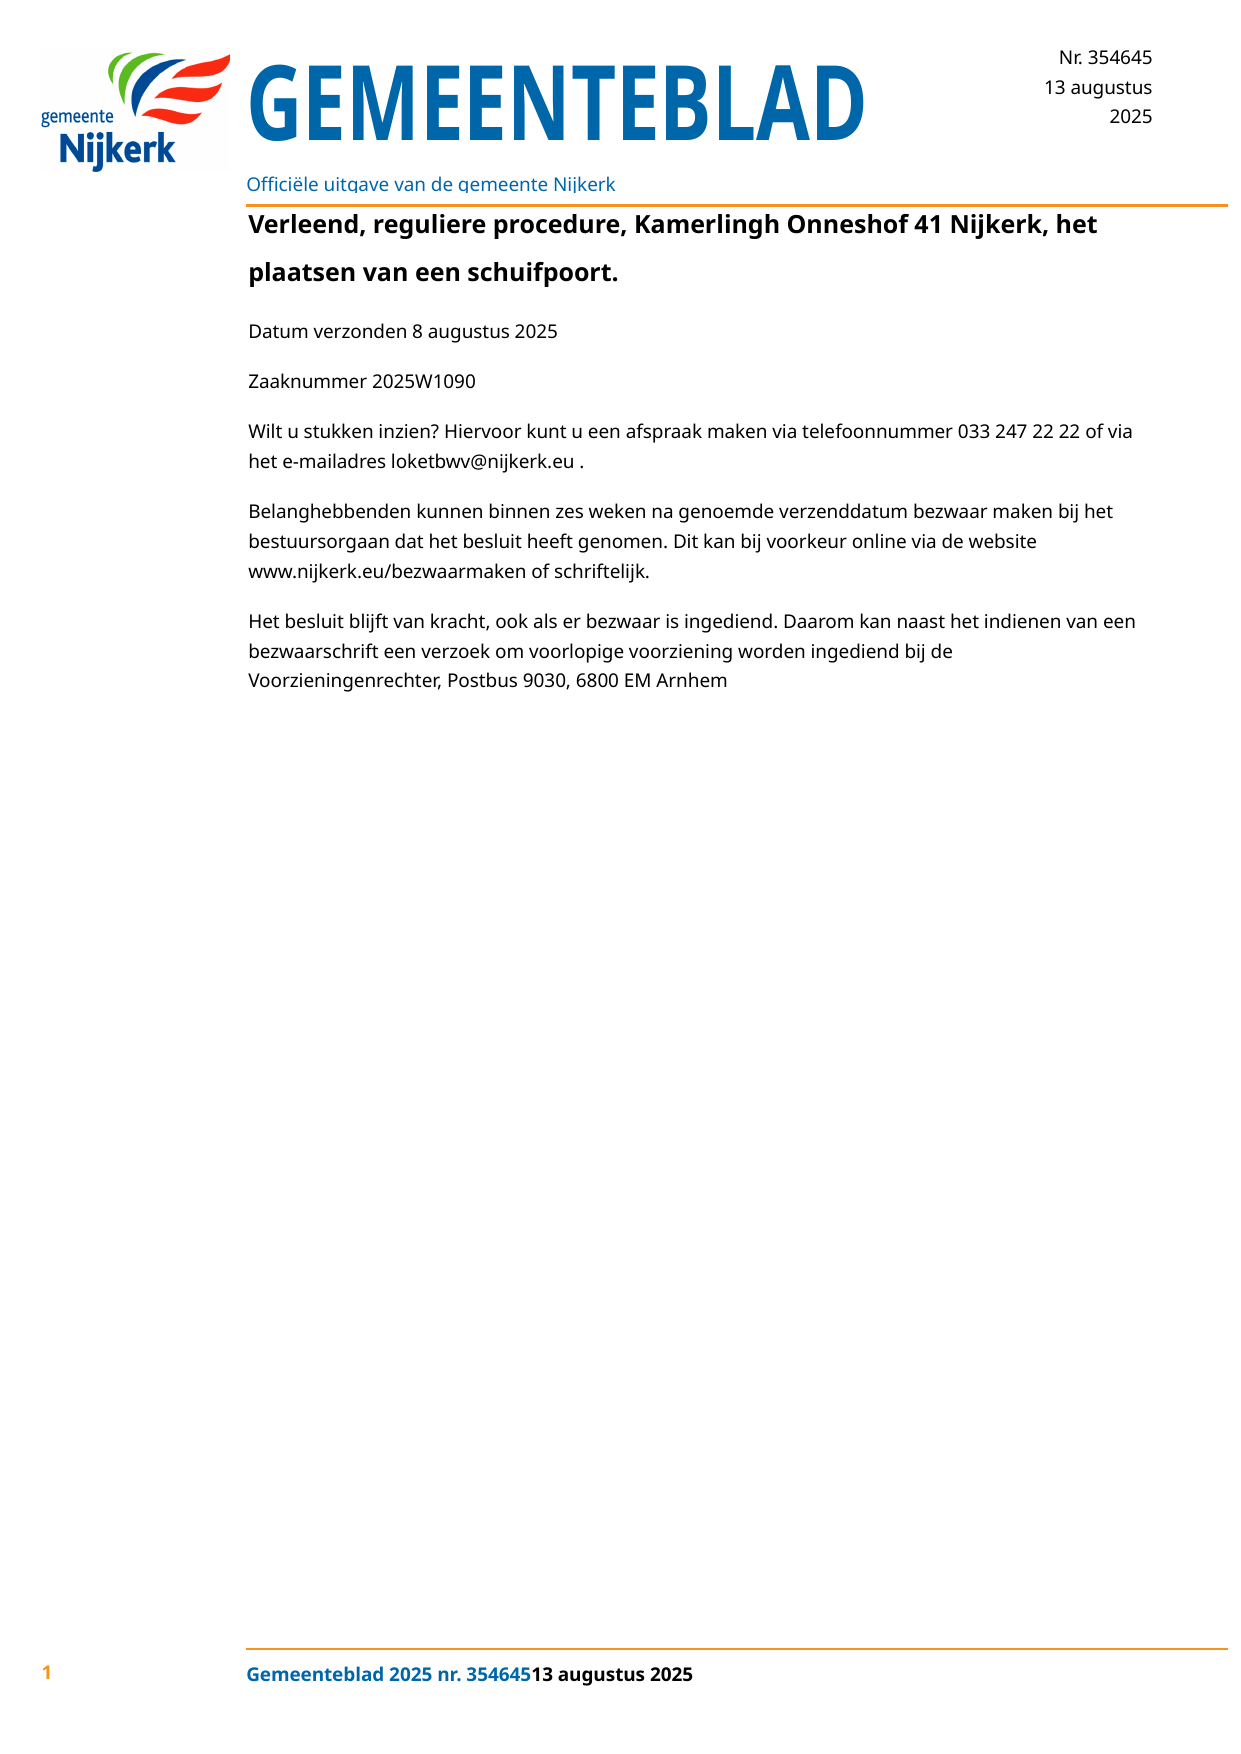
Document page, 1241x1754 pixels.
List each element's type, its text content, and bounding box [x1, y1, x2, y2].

picture [41, 47, 231, 172]
text Verleend, reguliere procedure, Kamerlingh Onneshof 41 Nijkerk, het plaatsen van een schuifpoort. [248, 207, 1152, 288]
text Belanghebbenden kunnen binnen zes weken na genoemde verzenddatum bezwaar maken bij het bestuursorgaan dat het besluit heeft genomen. Dit kan bij voorkeur online via de website www.nijkerk.eu/bezwaarmaken of schriftelijk. [248, 499, 1152, 584]
text Het besluit blijft van kracht, ook als er bezwaar is ingediend. Daarom kan naast het indienen van een bezwaarschrift een verzoek om voorlopige voorziening worden ingediend bij de Voorzieningenrechter, Postbus 9030, 6800 EM Arnhem [248, 608, 1152, 693]
text Wilt u stukken inzien? Hiervoor kunt u een afspraak maken via telefoonnummer 033 247 22 22 of via het e-mailadres loketbwv@nijkerk.eu . [248, 419, 1152, 474]
text Datum verzonden 8 augustus 2025 [248, 318, 1152, 344]
text Zaaknummer 2025W1090 [248, 368, 1152, 394]
